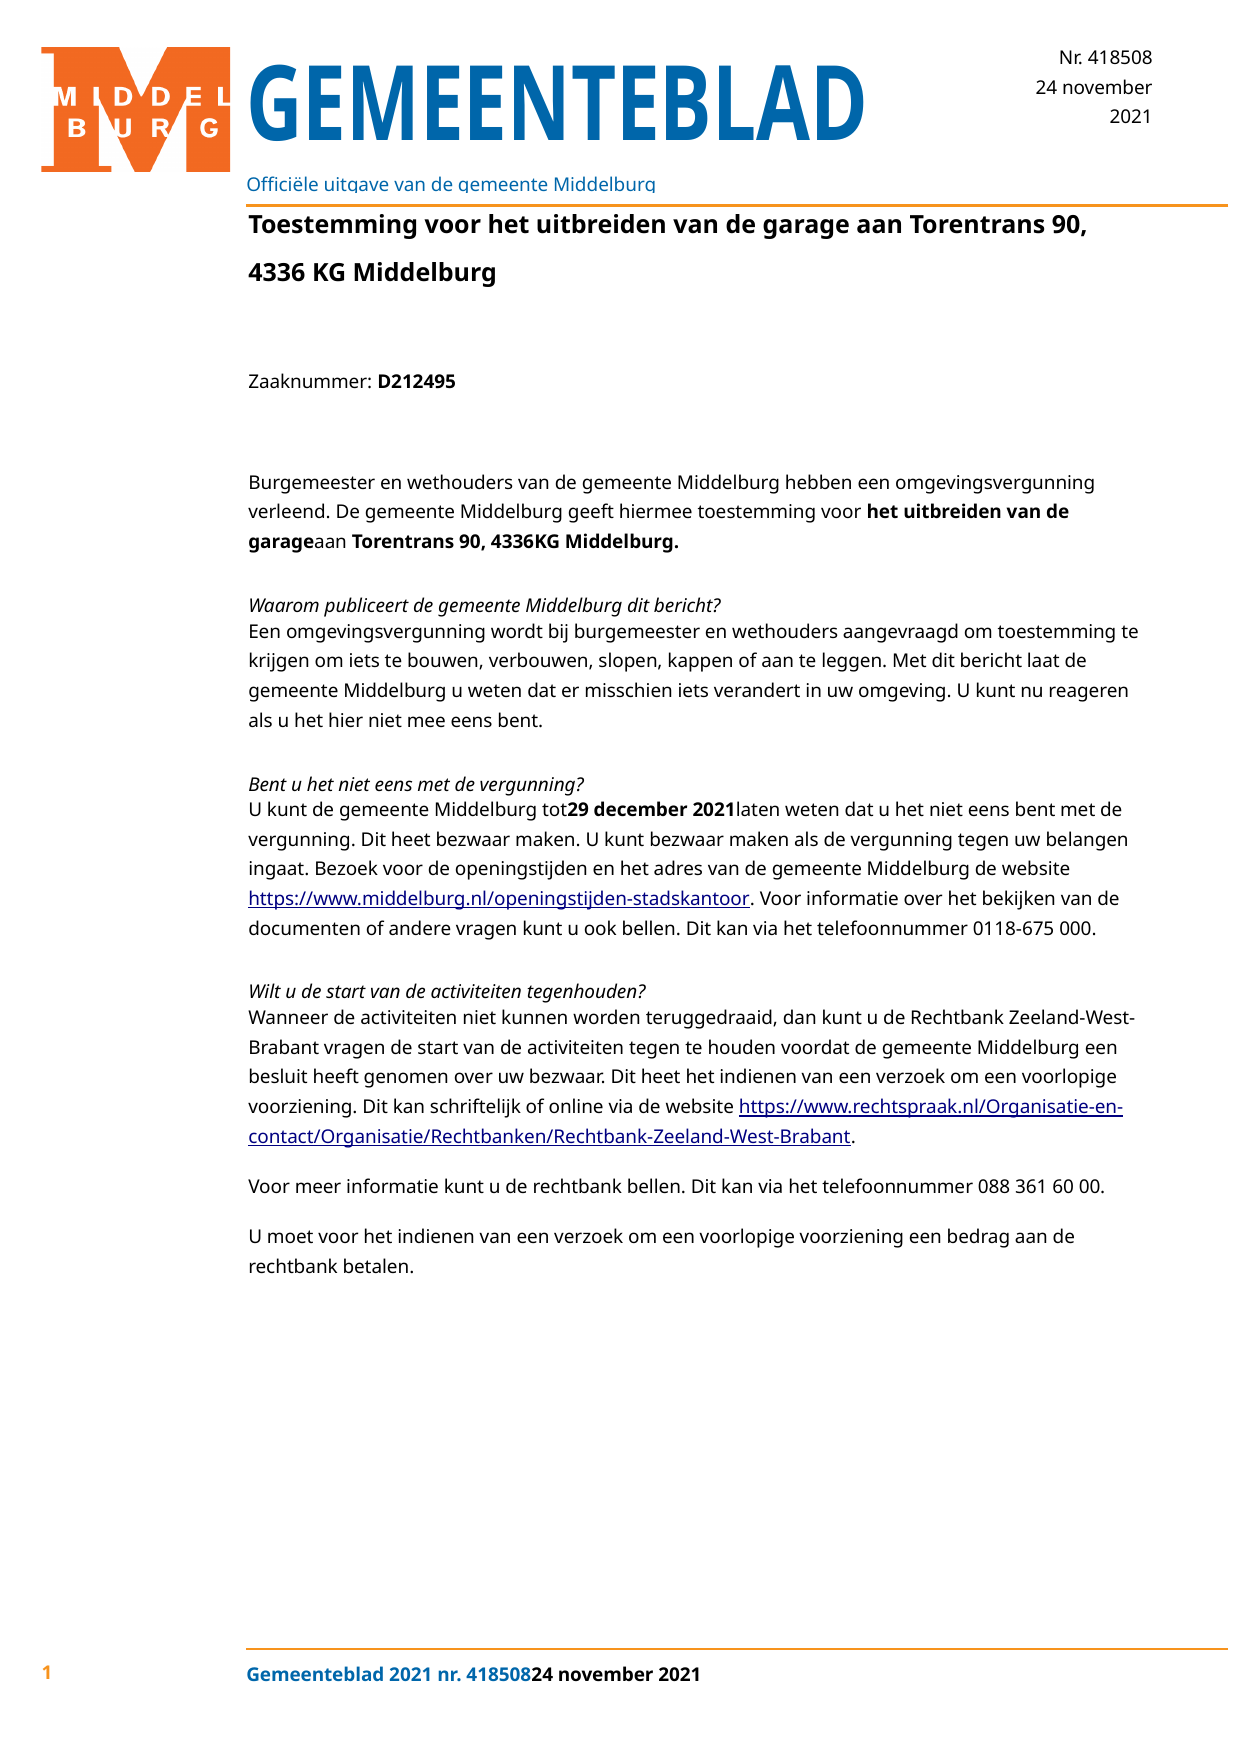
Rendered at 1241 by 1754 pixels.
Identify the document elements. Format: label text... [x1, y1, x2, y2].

text Bent u het niet eens met de vergunning? [248, 771, 1152, 796]
text U kunt de gemeente Middelburg tot29 december 2021laten weten dat u het niet eens bent met de vergunning. Dit heet bezwaar maken. U kunt bezwaar maken als de vergunning tegen uw belangen ingaat. Bezoek voor de openingstijden en het adres van de gemeente Middelburg de website https://www.middelburg.nl/openingstijden-stadskantoor. Voor informatie over het bekijken van de documenten of andere vragen kunt u ook bellen. Dit kan via het telefoonnummer 0118-675 000. [248, 796, 1152, 941]
text Burgemeester en wethouders van de gemeente Middelburg hebben een omgevingsvergunning verleend. De gemeente Middelburg geeft hiermee toestemming voor het uitbreiden van de garageaan Torentrans 90, 4336KG Middelburg. [248, 469, 1152, 554]
picture [41, 47, 231, 172]
text Toestemming voor het uitbreiden van de garage aan Torentrans 90, 4336 KG Middelburg [248, 207, 1152, 288]
text Wanneer de activiteiten niet kunnen worden teruggedraaid, dan kunt u de Rechtbank Zeeland-West-Brabant vragen de start van de activiteiten tegen te houden voordat de gemeente Middelburg een besluit heeft genomen over uw bezwaar. Dit heet het indienen van een verzoek om een voorlopige voorziening. Dit kan schriftelijk of online via de website https://www.rechtspraak.nl/Organisatie-en-contact/Organisatie/Rechtbanken/Rechtbank-Zeeland-West-Brabant. [248, 1004, 1152, 1148]
text Voor meer informatie kunt u de rechtbank bellen. Dit kan via het telefoonnummer 088 361 60 00. [248, 1173, 1152, 1199]
text Zaaknummer: D212495 [248, 368, 1152, 394]
text Wilt u de start van de activiteiten tegenhouden? [248, 979, 1152, 1004]
text U moet voor het indienen van een verzoek om een voorlopige voorziening een bedrag aan de rechtbank betalen. [248, 1224, 1152, 1279]
text Een omgevingsvergunning wordt bij burgemeester en wethouders aangevraagd om toestemming te krijgen om iets te bouwen, verbouwen, slopen, kappen of aan te leggen. Met dit bericht laat de gemeente Middelburg u weten dat er misschien iets verandert in uw omgeving. U kunt nu reageren als u het hier niet mee eens bent. [248, 618, 1152, 732]
text Waarom publiceert de gemeente Middelburg dit bericht? [248, 592, 1152, 618]
